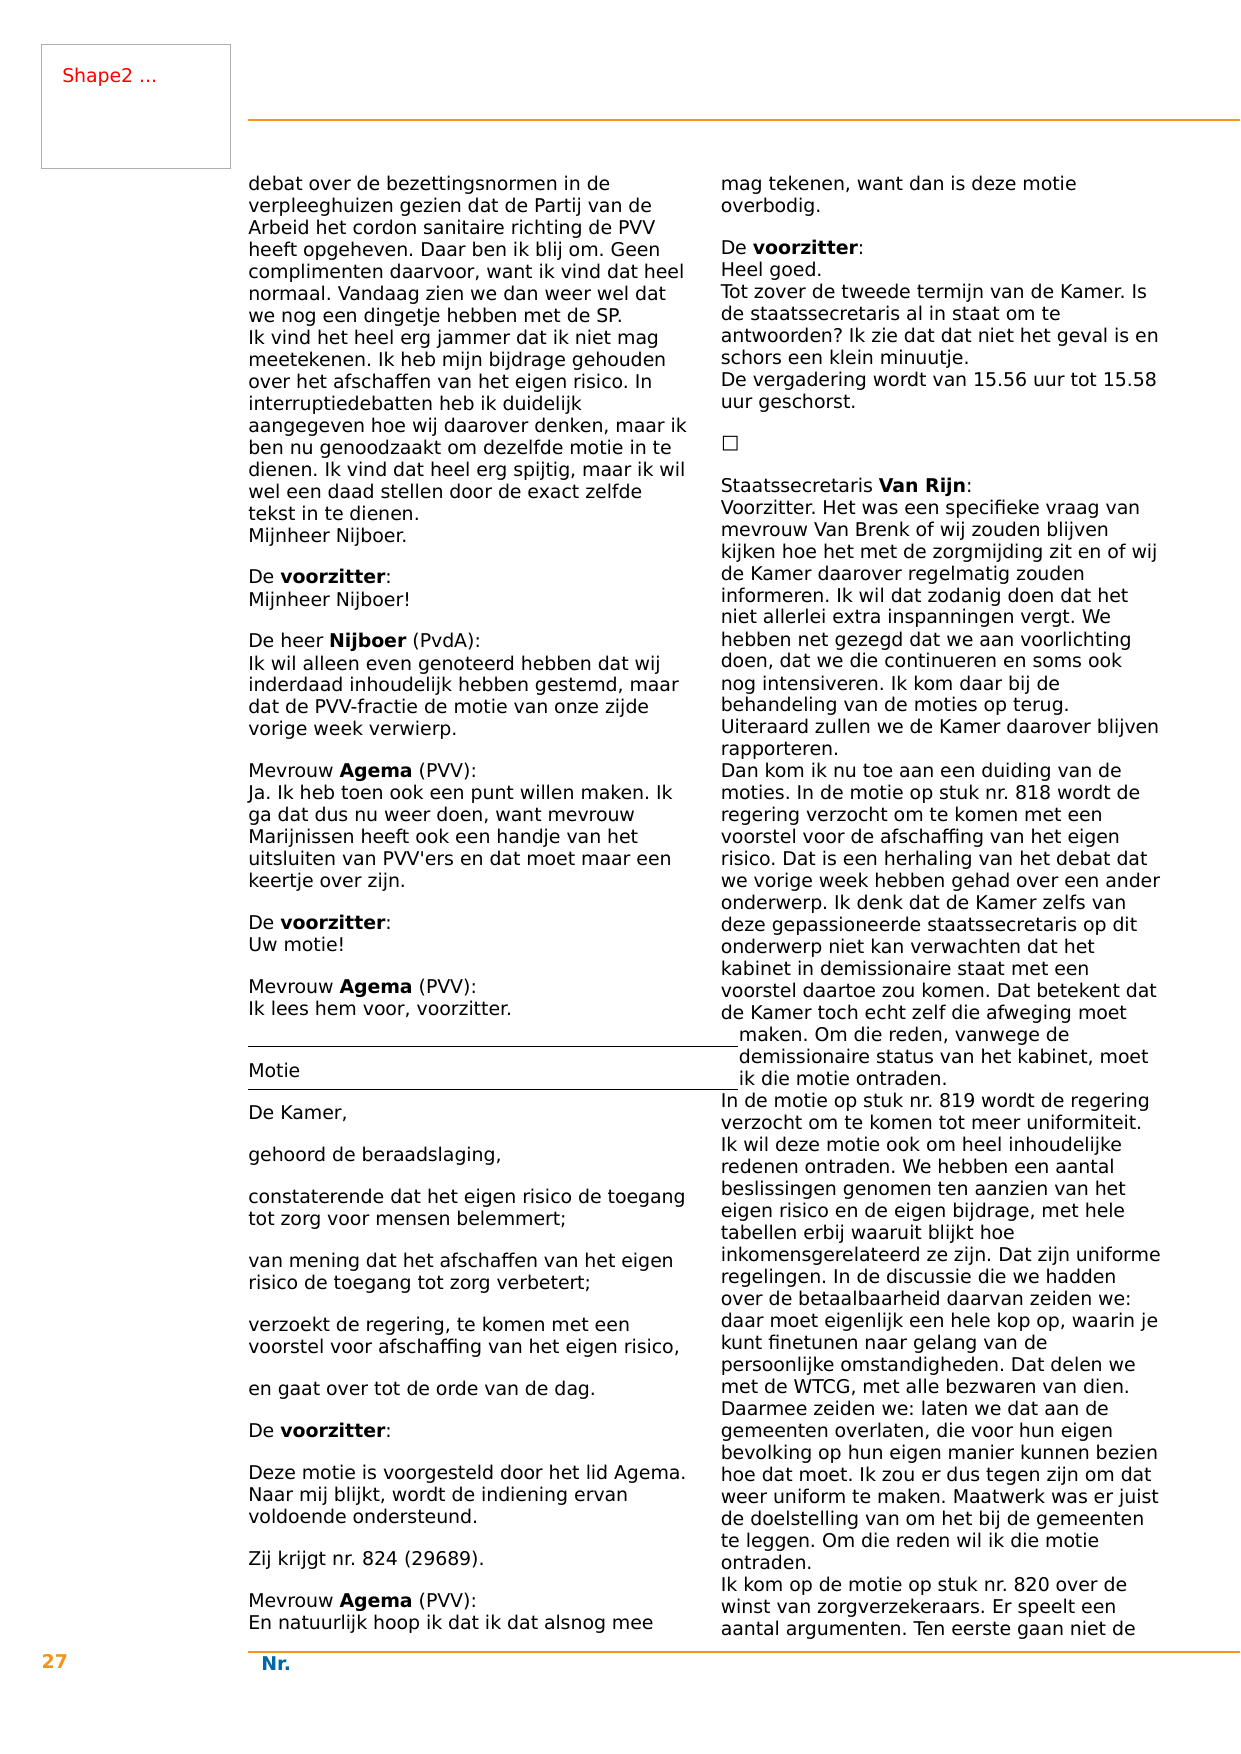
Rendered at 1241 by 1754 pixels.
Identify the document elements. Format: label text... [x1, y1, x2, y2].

text De voorzitter: [248, 912, 691, 934]
text en gaat over tot de orde van de dag. [248, 1378, 691, 1400]
text Motie [248, 1060, 691, 1082]
text gehoord de beraadslaging, [248, 1144, 691, 1166]
text Mevrouw Agema (PVV): [248, 1590, 691, 1612]
text Tot zover de tweede termijn van de Kamer. Is de staatssecretaris al in staat om te antwoorden? Ik zie dat dat niet het geval is en schors een klein minuutje. [721, 281, 1163, 369]
text Ik wil alleen even genoteerd hebben dat wij inderdaad inhoudelijk hebben gestemd, maar dat de PVV-fractie de motie van onze zijde vorige week verwierp. [248, 652, 691, 740]
text Ik lees hem voor, voorzitter. [248, 998, 691, 1020]
text Mijnheer Nijboer. [248, 524, 691, 546]
text De Kamer, [248, 1102, 691, 1124]
text Voorzitter. Het was een specifieke vraag van mevrouw Van Brenk of wij zouden blijven kijken hoe het met de zorgmijding zit en of wij de Kamer daarover regelmatig zouden informeren. Ik wil dat zodanig doen dat het niet allerlei extra inspanningen vergt. We hebben net gezegd dat we aan voorlichting doen, dat we die continueren en soms ook nog intensiveren. Ik kom daar bij de behandeling van de moties op terug. Uiteraard zullen we de Kamer daarover blijven rapporteren. [721, 497, 1163, 760]
text constaterende dat het eigen risico de toegang tot zorg voor mensen belemmert; [248, 1186, 691, 1230]
text Ik vind het heel erg jammer dat ik niet mag meetekenen. Ik heb mijn bijdrage gehouden over het afschaffen van het eigen risico. In interruptiedebatten heb ik duidelijk aangegeven hoe wij daarover denken, maar ik ben nu genoodzaakt om dezelfde motie in te dienen. Ik vind dat heel erg spijtig, maar ik wil wel een daad stellen door de exact zelfde tekst in te dienen. [248, 327, 691, 524]
text Mevrouw Agema (PVV): [248, 760, 691, 782]
text Ja. Ik heb toen ook een punt willen maken. Ik ga dat dus nu weer doen, want mevrouw Marijnissen heeft ook een handje van het uitsluiten van PVV'ers en dat moet maar een keertje over zijn. [248, 782, 691, 892]
text Staatssecretaris Van Rijn: [721, 474, 1163, 497]
text De voorzitter: [248, 566, 691, 588]
text van mening dat het afschaffen van het eigen risico de toegang tot zorg verbetert; [248, 1250, 691, 1294]
text Deze motie is voorgesteld door het lid Agema. Naar mij blijkt, wordt de indiening ervan voldoende ondersteund. [248, 1462, 691, 1528]
text verzoekt de regering, te komen met een voorstel voor afschaffing van het eigen risico, [248, 1314, 691, 1358]
text De voorzitter: [248, 1420, 691, 1442]
text De voorzitter: [721, 237, 1163, 259]
text Dan kom ik nu toe aan een duiding van de moties. In de motie op stuk nr. 818 wordt de regering verzocht om te komen met een voorstel voor de afschaffing van het eigen risico. Dat is een herhaling van het debat dat we vorige week hebben gehad over een ander onderwerp. Ik denk dat de Kamer zelfs van deze gepassioneerde staatssecretaris op dit onderwerp niet kan verwachten dat het kabinet in demissionaire staat met een voorstel daartoe zou komen. Dat betekent dat de Kamer toch echt zelf die afweging moet maken. Om die reden, vanwege de demissionaire status van het kabinet, moet ik die motie ontraden. [721, 760, 1163, 1090]
text Mevrouw Agema (PVV): [248, 976, 691, 998]
text Zij krijgt nr. 824 (29689). [248, 1548, 691, 1570]
text Heel goed. [721, 259, 1163, 281]
text En natuurlijk hoop ik dat ik dat alsnog mee [248, 1612, 691, 1634]
text debat over de bezettingsnormen in de verpleeghuizen gezien dat de Partij van de Arbeid het cordon sanitaire richting de PVV heeft opgeheven. Daar ben ik blij om. Geen complimenten daarvoor, want ik vind dat heel normaal. Vandaag zien we dan weer wel dat we nog een dingetje hebben met de SP. [248, 173, 691, 327]
text In de motie op stuk nr. 819 wordt de regering verzocht om te komen tot meer uniformiteit. Ik wil deze motie ook om heel inhoudelijke redenen ontraden. We hebben een aantal beslissingen genomen ten aanzien van het eigen risico en de eigen bijdrage, met hele tabellen erbij waaruit blijkt hoe inkomensgerelateerd ze zijn. Dat zijn uniforme regelingen. In de discussie die we hadden over de betaalbaarheid daarvan zeiden we: daar moet eigenlijk een hele kop op, waarin je kunt finetunen naar gelang van de persoonlijke omstandigheden. Dat delen we met de WTCG, met alle bezwaren van dien. Daarmee zeiden we: laten we dat aan de gemeenten overlaten, die voor hun eigen bevolking op hun eigen manier kunnen bezien hoe dat moet. Ik zou er dus tegen zijn om dat weer uniform te maken. Maatwerk was er juist de doelstelling van om het bij de gemeenten te leggen. Om die reden wil ik die motie ontraden. [721, 1090, 1163, 1573]
text ⬜ [721, 433, 1163, 454]
text Ik kom op de motie op stuk nr. 820 over de winst van zorgverzekeraars. Er speelt een aantal argumenten. Ten eerste gaan niet de [721, 1573, 1163, 1639]
text Mijnheer Nijboer! [248, 588, 691, 610]
text mag tekenen, want dan is deze motie overbodig. [721, 173, 1163, 217]
text Uw motie! [248, 934, 691, 956]
text De vergadering wordt van 15.56 uur tot 15.58 uur geschorst. [721, 369, 1163, 413]
text De heer Nijboer (PvdA): [248, 630, 691, 652]
